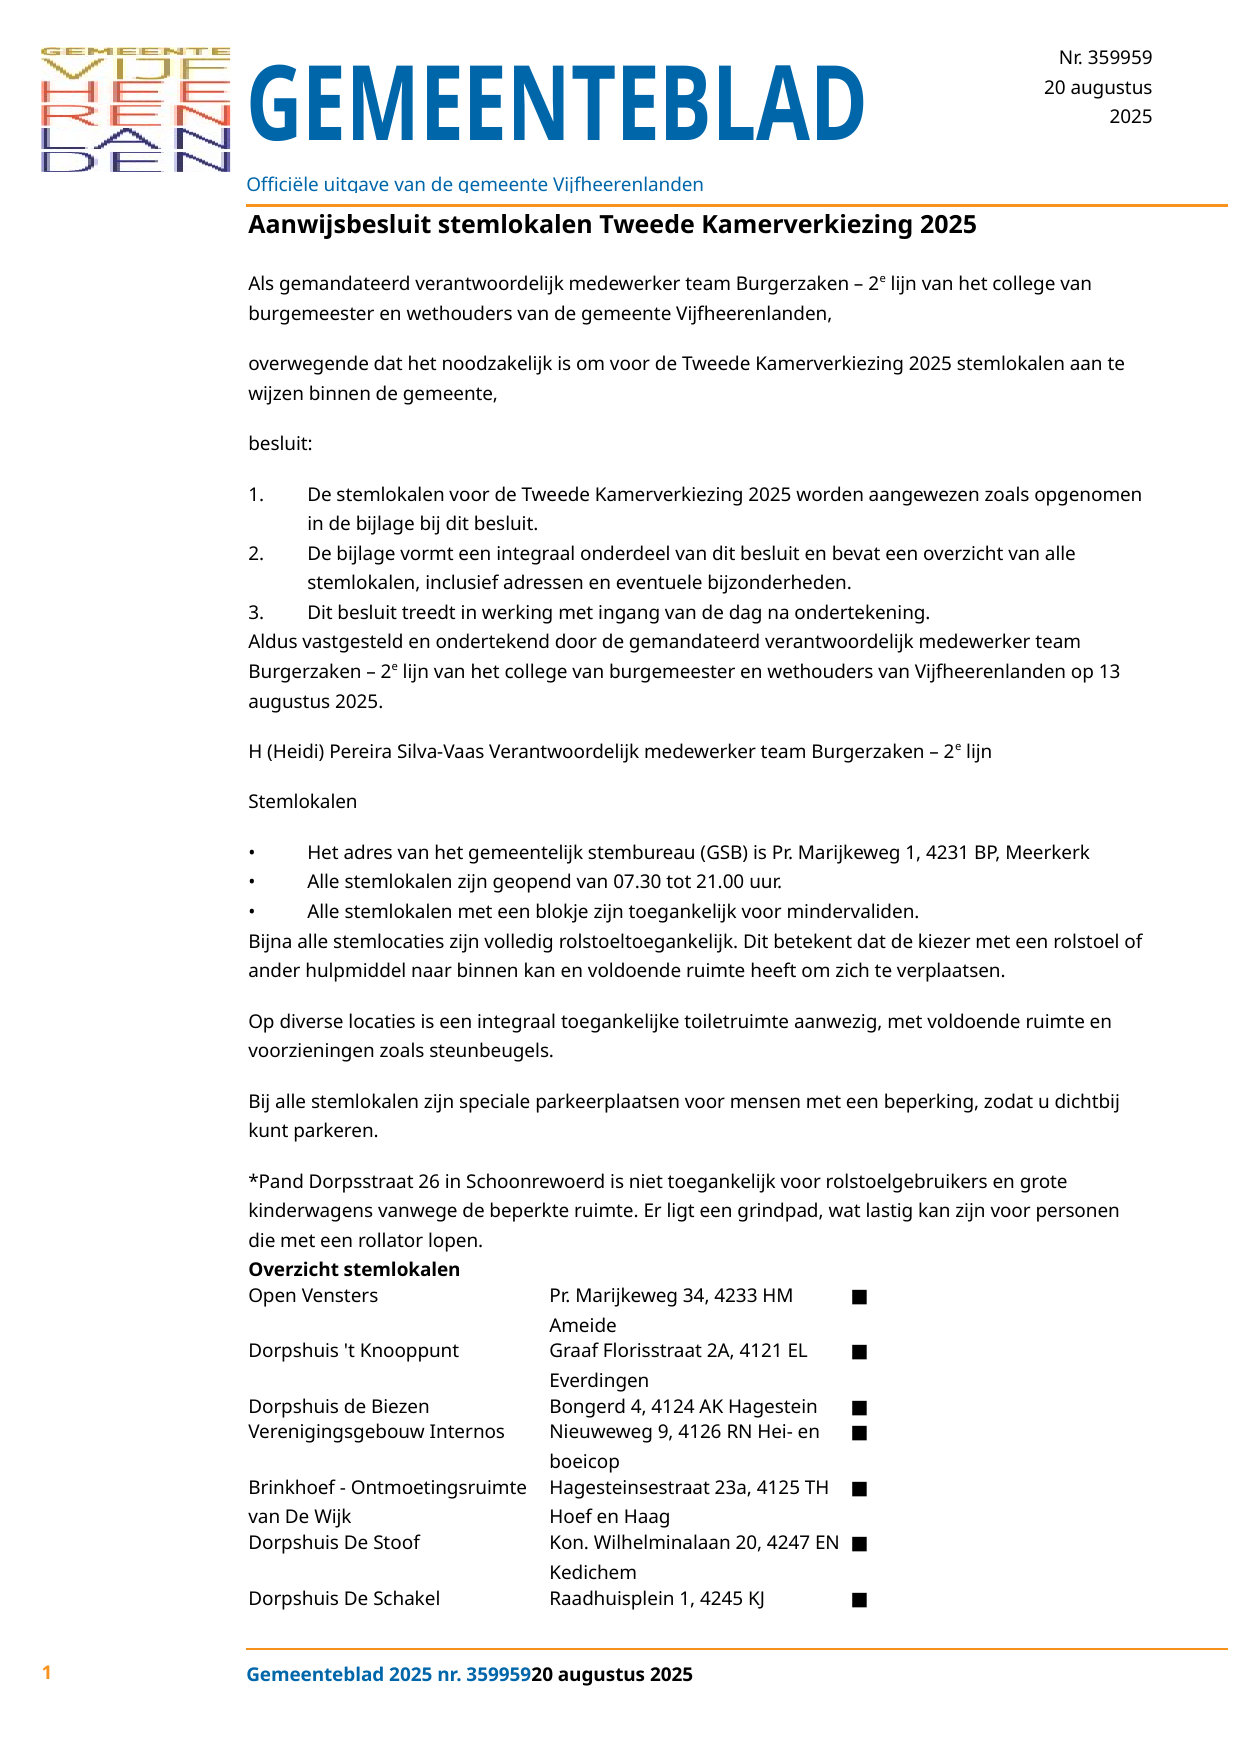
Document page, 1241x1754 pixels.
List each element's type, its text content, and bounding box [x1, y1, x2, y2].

table_cell Nieuweweg 9, 4126 RN Hei- en boeicop [549, 1419, 850, 1474]
table_cell Dorpshuis De Stoof [248, 1529, 549, 1585]
table_header [549, 1257, 850, 1282]
table_header Overzicht stemlokalen [248, 1257, 549, 1282]
table_cell Dorpshuis de Biezen [248, 1393, 549, 1419]
table_cell Graaf Florisstraat 2A, 4121 EL Everdingen [549, 1338, 850, 1393]
table_cell Dorpshuis De Schakel [248, 1585, 549, 1610]
list De bijlage vormt een integraal onderdeel van dit besluit en bevat een overzicht van alle stemlokalen, inclusief adressen en eventuele bijzonderheden. [248, 540, 1152, 595]
table_cell Open Vensters [248, 1283, 549, 1338]
text H (Heidi) Pereira Silva-Vaas Verantwoordelijk medewerker team Burgerzaken – 2e lijn [248, 738, 1152, 764]
table_cell ■ [850, 1393, 1152, 1419]
table_header [850, 1257, 1152, 1282]
picture [41, 47, 231, 172]
text Aldus vastgesteld en ondertekend door de gemandateerd verantwoordelijk medewerker team Burgerzaken – 2e lijn van het college van burgemeester en wethouders van Vijfheerenlanden op 13 augustus 2025. [248, 629, 1152, 713]
table_cell ■ [850, 1529, 1152, 1585]
table_cell ■ [850, 1283, 1152, 1338]
text overwegende dat het noodzakelijk is om voor de Tweede Kamerverkiezing 2025 stemlokalen aan te wijzen binnen de gemeente, [248, 350, 1152, 406]
table_cell ■ [850, 1474, 1152, 1529]
table_cell Raadhuisplein 1, 4245 KJ [549, 1585, 850, 1610]
text Als gemandateerd verantwoordelijk medewerker team Burgerzaken – 2e lijn van het college van burgemeester en wethouders van de gemeente Vijfheerenlanden, [248, 270, 1152, 326]
table_cell Hagesteinsestraat 23a, 4125 TH Hoef en Haag [549, 1474, 850, 1529]
list De stemlokalen voor de Tweede Kamerverkiezing 2025 worden aangewezen zoals opgenomen in de bijlage bij dit besluit. [248, 481, 1152, 536]
table_cell Bongerd 4, 4124 AK Hagestein [549, 1393, 850, 1419]
text Aanwijsbesluit stemlokalen Tweede Kamerverkiezing 2025 [248, 207, 1152, 241]
text Bij alle stemlokalen zijn speciale parkeerplaatsen voor mensen met een beperking, zodat u dichtbij kunt parkeren. [248, 1088, 1152, 1143]
list Het adres van het gemeentelijk stembureau (GSB) is Pr. Marijkeweg 1, 4231 BP, Meerkerk [248, 839, 1152, 865]
text *Pand Dorpsstraat 26 in Schoonrewoerd is niet toegankelijk voor rolstoelgebruikers en grote kinderwagens vanwege de beperkte ruimte. Er ligt een grindpad, wat lastig kan zijn voor personen die met een rollator lopen. [248, 1168, 1152, 1253]
table_cell ■ [850, 1585, 1152, 1610]
table_cell ■ [850, 1419, 1152, 1474]
table_cell Verenigingsgebouw Internos [248, 1419, 549, 1474]
text besluit: [248, 430, 1152, 456]
list Dit besluit treedt in werking met ingang van de dag na ondertekening. [248, 599, 1152, 625]
table_cell Pr. Marijkeweg 34, 4233 HM Ameide [549, 1283, 850, 1338]
list Alle stemlokalen met een blokje zijn toegankelijk voor mindervaliden. [248, 898, 1152, 924]
text Stemlokalen [248, 789, 1152, 814]
text Op diverse locaties is een integraal toegankelijke toiletruimte aanwezig, met voldoende ruimte en voorzieningen zoals steunbeugels. [248, 1008, 1152, 1063]
table_cell Kon. Wilhelminalaan 20, 4247 EN Kedichem [549, 1529, 850, 1585]
table_cell ■ [850, 1338, 1152, 1393]
text Bijna alle stemlocaties zijn volledig rolstoeltoegankelijk. Dit betekent dat de kiezer met een rolstoel of ander hulpmiddel naar binnen kan en voldoende ruimte heeft om zich te verplaatsen. [248, 928, 1152, 983]
table_cell Brinkhoef - Ontmoetingsruimte van De Wijk [248, 1474, 549, 1529]
table_cell Dorpshuis 't Knooppunt [248, 1338, 549, 1393]
list Alle stemlokalen zijn geopend van 07.30 tot 21.00 uur. [248, 869, 1152, 894]
